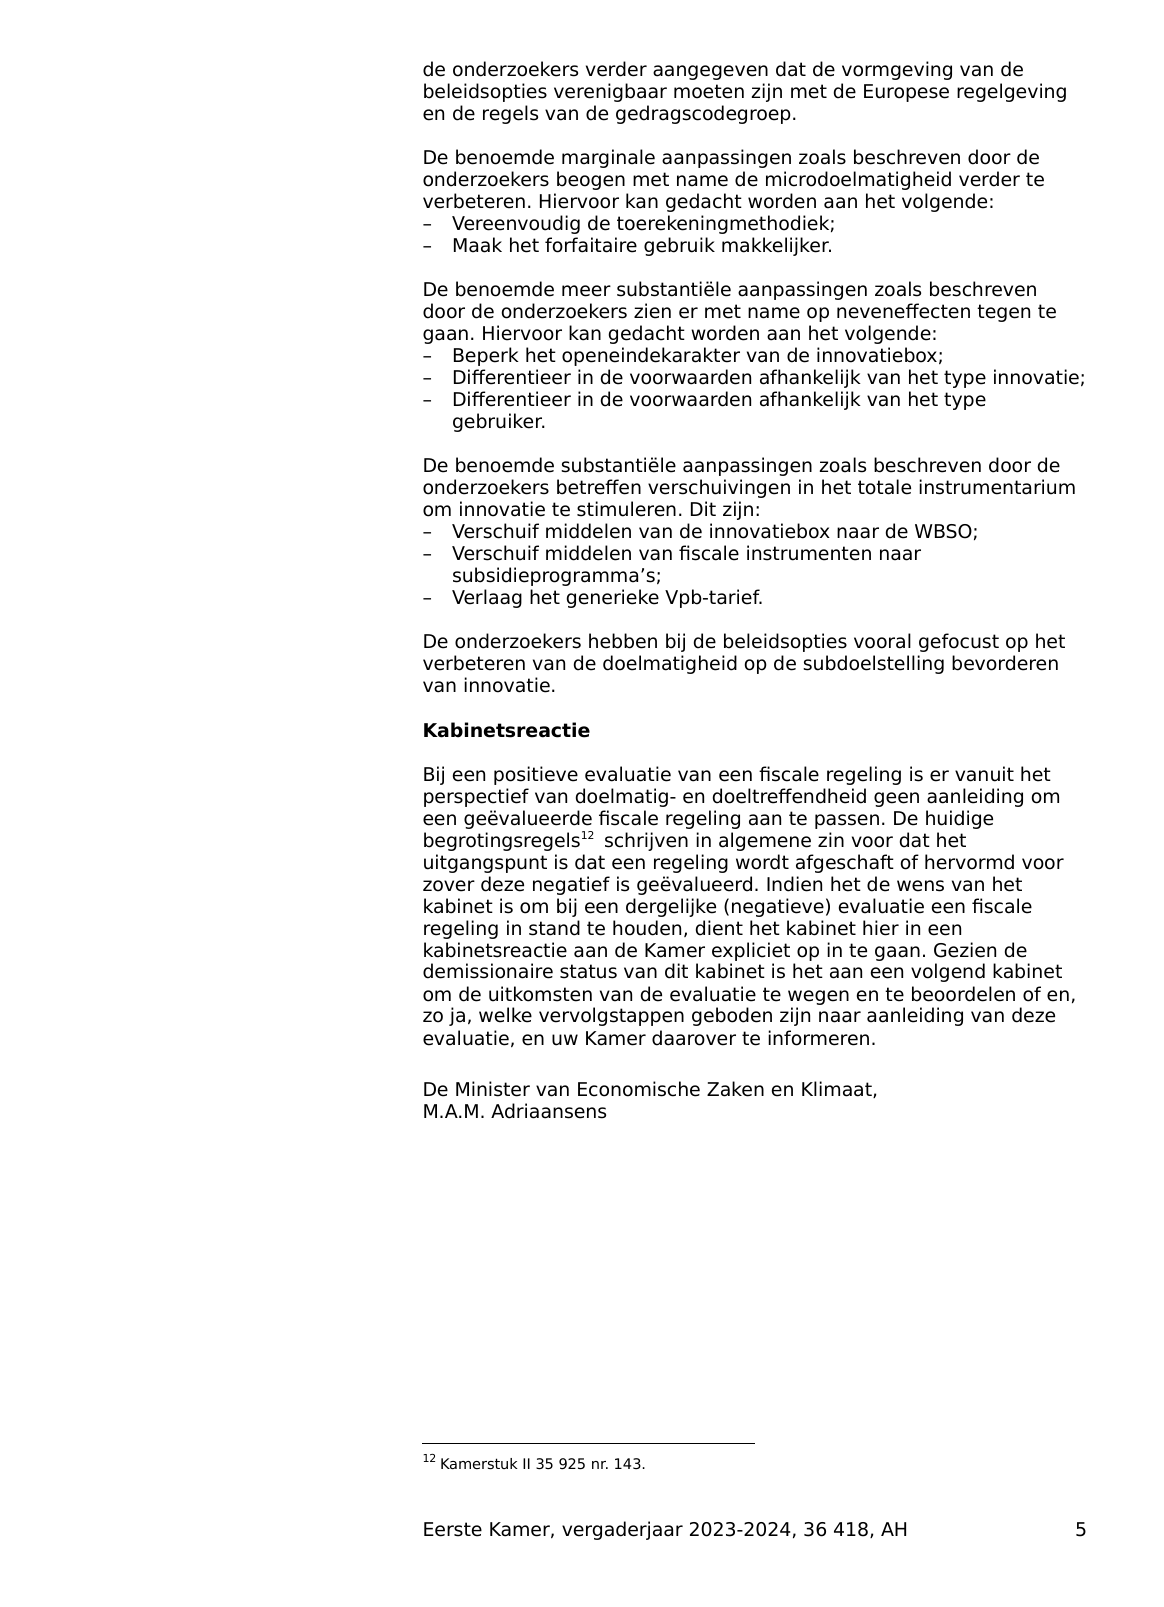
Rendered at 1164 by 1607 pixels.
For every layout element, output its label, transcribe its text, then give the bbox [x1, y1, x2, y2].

text Bij een positieve evaluatie van een fiscale regeling is er vanuit het perspectief van doelmatig- en doeltreffendheid geen aanleiding om een geëvalueerde fiscale regeling aan te passen. De huidige begrotingsregels schrijven in algemene zin voor dat het uitgangspunt is dat een regeling wordt afgeschaft of hervormd voor zover deze negatief is geëvalueerd. Indien het de wens van het kabinet is om bij een dergelijke (negatieve) evaluatie een fiscale regeling in stand te houden, dient het kabinet hier in een kabinetsreactie aan de Kamer expliciet op in te gaan. Gezien de demissionaire status van dit kabinet is het aan een volgend kabinet om de uitkomsten van de evaluatie te wegen en te beoordelen of en, zo ja, welke vervolgstappen geboden zijn naar aanleiding van deze evaluatie, en uw Kamer daarover te informeren. [422, 764, 1087, 1049]
subtitle Kabinetsreactie [422, 719, 1087, 741]
text – Differentieer in de voorwaarden afhankelijk van het type gebruiker. [422, 389, 1087, 433]
text Kamerstuk II 35 925 nr. 143. [422, 1452, 1087, 1474]
text – Verschuif middelen van fiscale instrumenten naar subsidieprogramma’s; [422, 543, 1087, 587]
text de onderzoekers verder aangegeven dat de vormgeving van de beleidsopties verenigbaar moeten zijn met de Europese regelgeving en de regels van de gedragscodegroep. [422, 59, 1087, 125]
text De benoemde substantiële aanpassingen zoals beschreven door de onderzoekers betreffen verschuivingen in het totale instrumentarium om innovatie te stimuleren. Dit zijn: [422, 455, 1087, 521]
text De onderzoekers hebben bij de beleidsopties vooral gefocust op het verbeteren van de doelmatigheid op de subdoelstelling bevorderen van innovatie. [422, 631, 1087, 697]
text – Vereenvoudig de toerekeningmethodiek; [422, 213, 1087, 235]
text – Differentieer in de voorwaarden afhankelijk van het type innovatie; [422, 367, 1087, 389]
text De benoemde marginale aanpassingen zoals beschreven door de onderzoekers beogen met name de microdoelmatigheid verder te verbeteren. Hiervoor kan gedacht worden aan het volgende: [422, 147, 1087, 213]
text – Beperk het openeindekarakter van de innovatiebox; [422, 345, 1087, 367]
text – Verschuif middelen van de innovatiebox naar de WBSO; [422, 521, 1087, 543]
text De benoemde meer substantiële aanpassingen zoals beschreven door de onderzoekers zien er met name op neveneffecten tegen te gaan. Hiervoor kan gedacht worden aan het volgende: [422, 279, 1087, 345]
text De Minister van Economische Zaken en Klimaat, M.A.M. Adriaansens [422, 1079, 1087, 1123]
text – Maak het forfaitaire gebruik makkelijker. [422, 235, 1087, 257]
text – Verlaag het generieke Vpb-tarief. [422, 587, 1087, 609]
